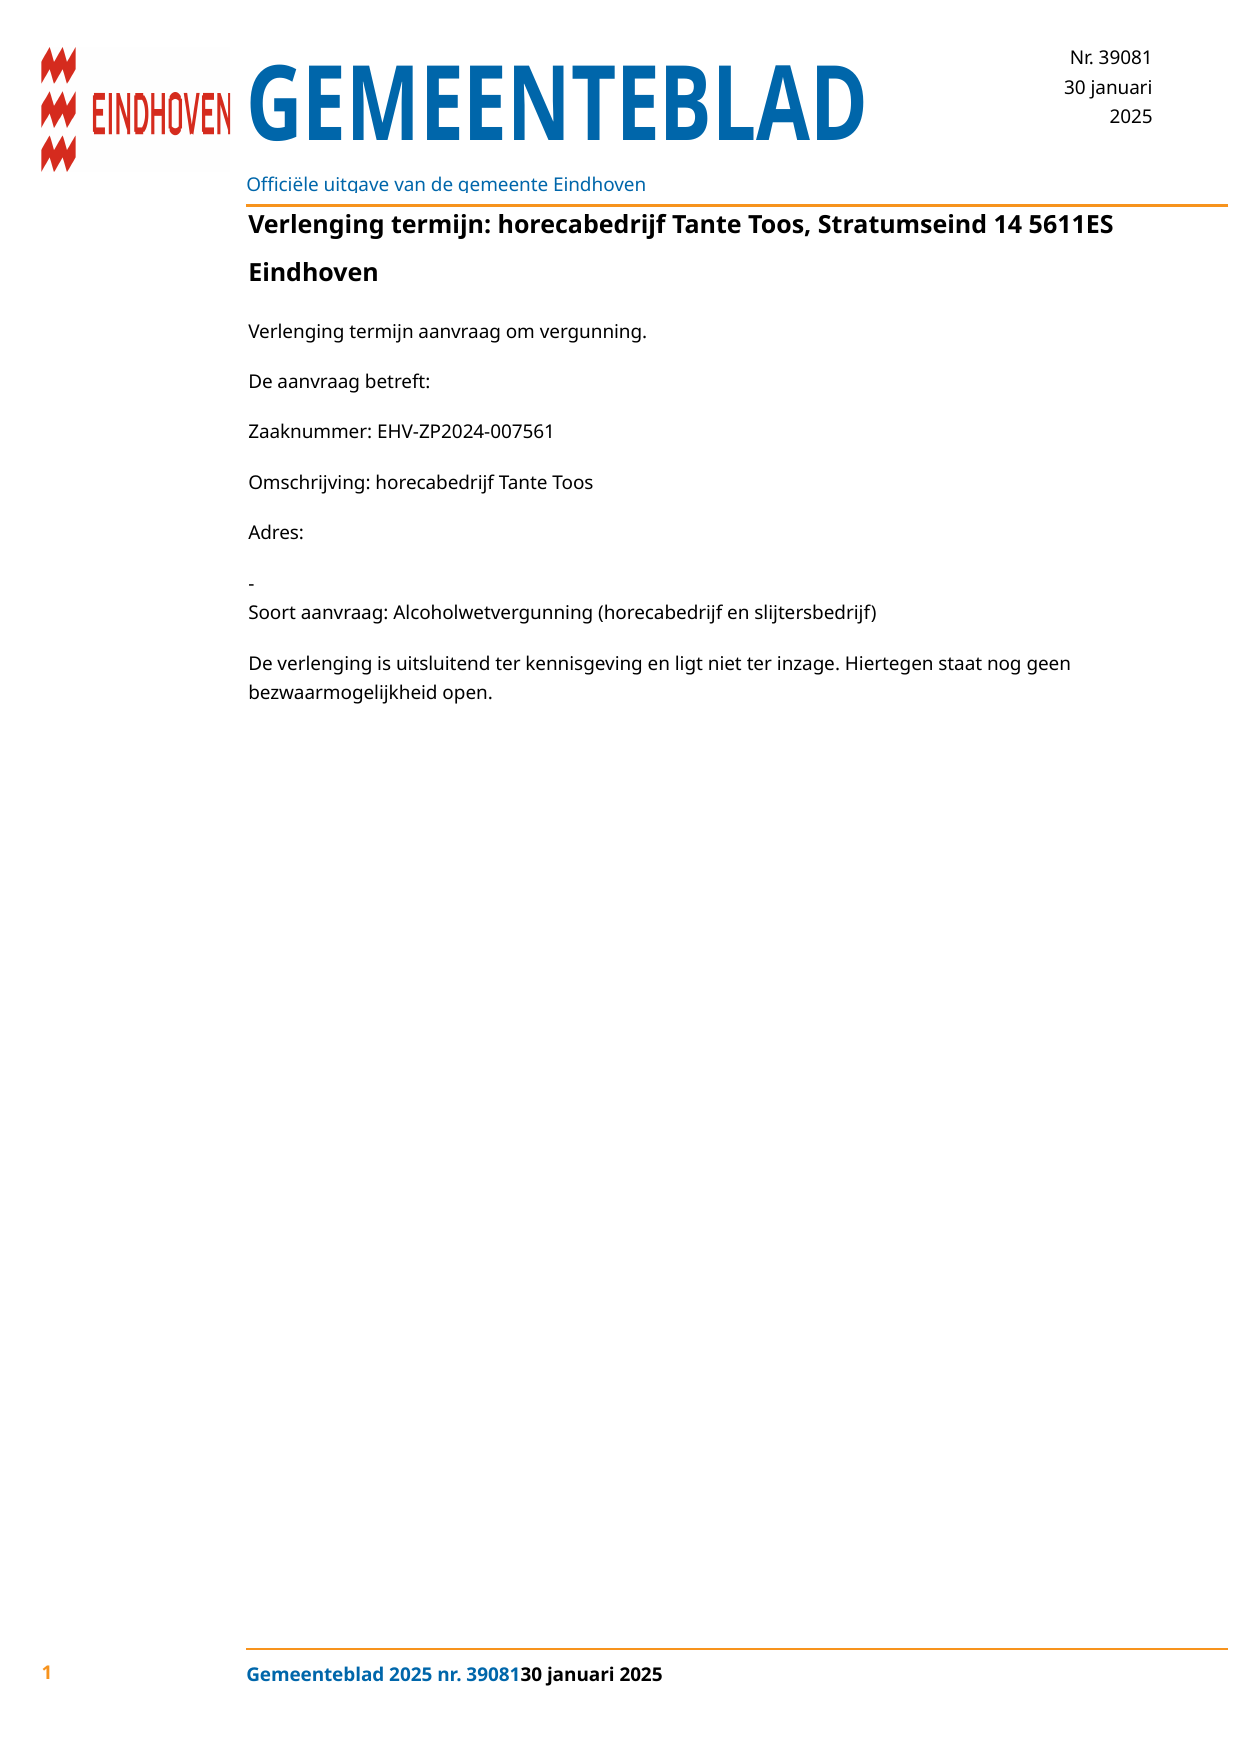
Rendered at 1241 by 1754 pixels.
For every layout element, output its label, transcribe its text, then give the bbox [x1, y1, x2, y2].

text Adres: [248, 519, 1152, 545]
text Verlenging termijn: horecabedrijf Tante Toos, Stratumseind 14 5611ES Eindhoven [248, 207, 1152, 288]
text Soort aanvraag: Alcoholwetvergunning (horecabedrijf en slijtersbedrijf) [248, 599, 1152, 625]
text Omschrijving: horecabedrijf Tante Toos [248, 469, 1152, 495]
picture [41, 47, 231, 172]
text Verlenging termijn aanvraag om vergunning. [248, 318, 1152, 344]
text De verlenging is uitsluitend ter kennisgeving en ligt niet ter inzage. Hiertegen staat nog geen bezwaarmogelijkheid open. [248, 650, 1152, 705]
text Zaaknummer: EHV-ZP2024-007561 [248, 419, 1152, 444]
text De aanvraag betreft: [248, 368, 1152, 394]
